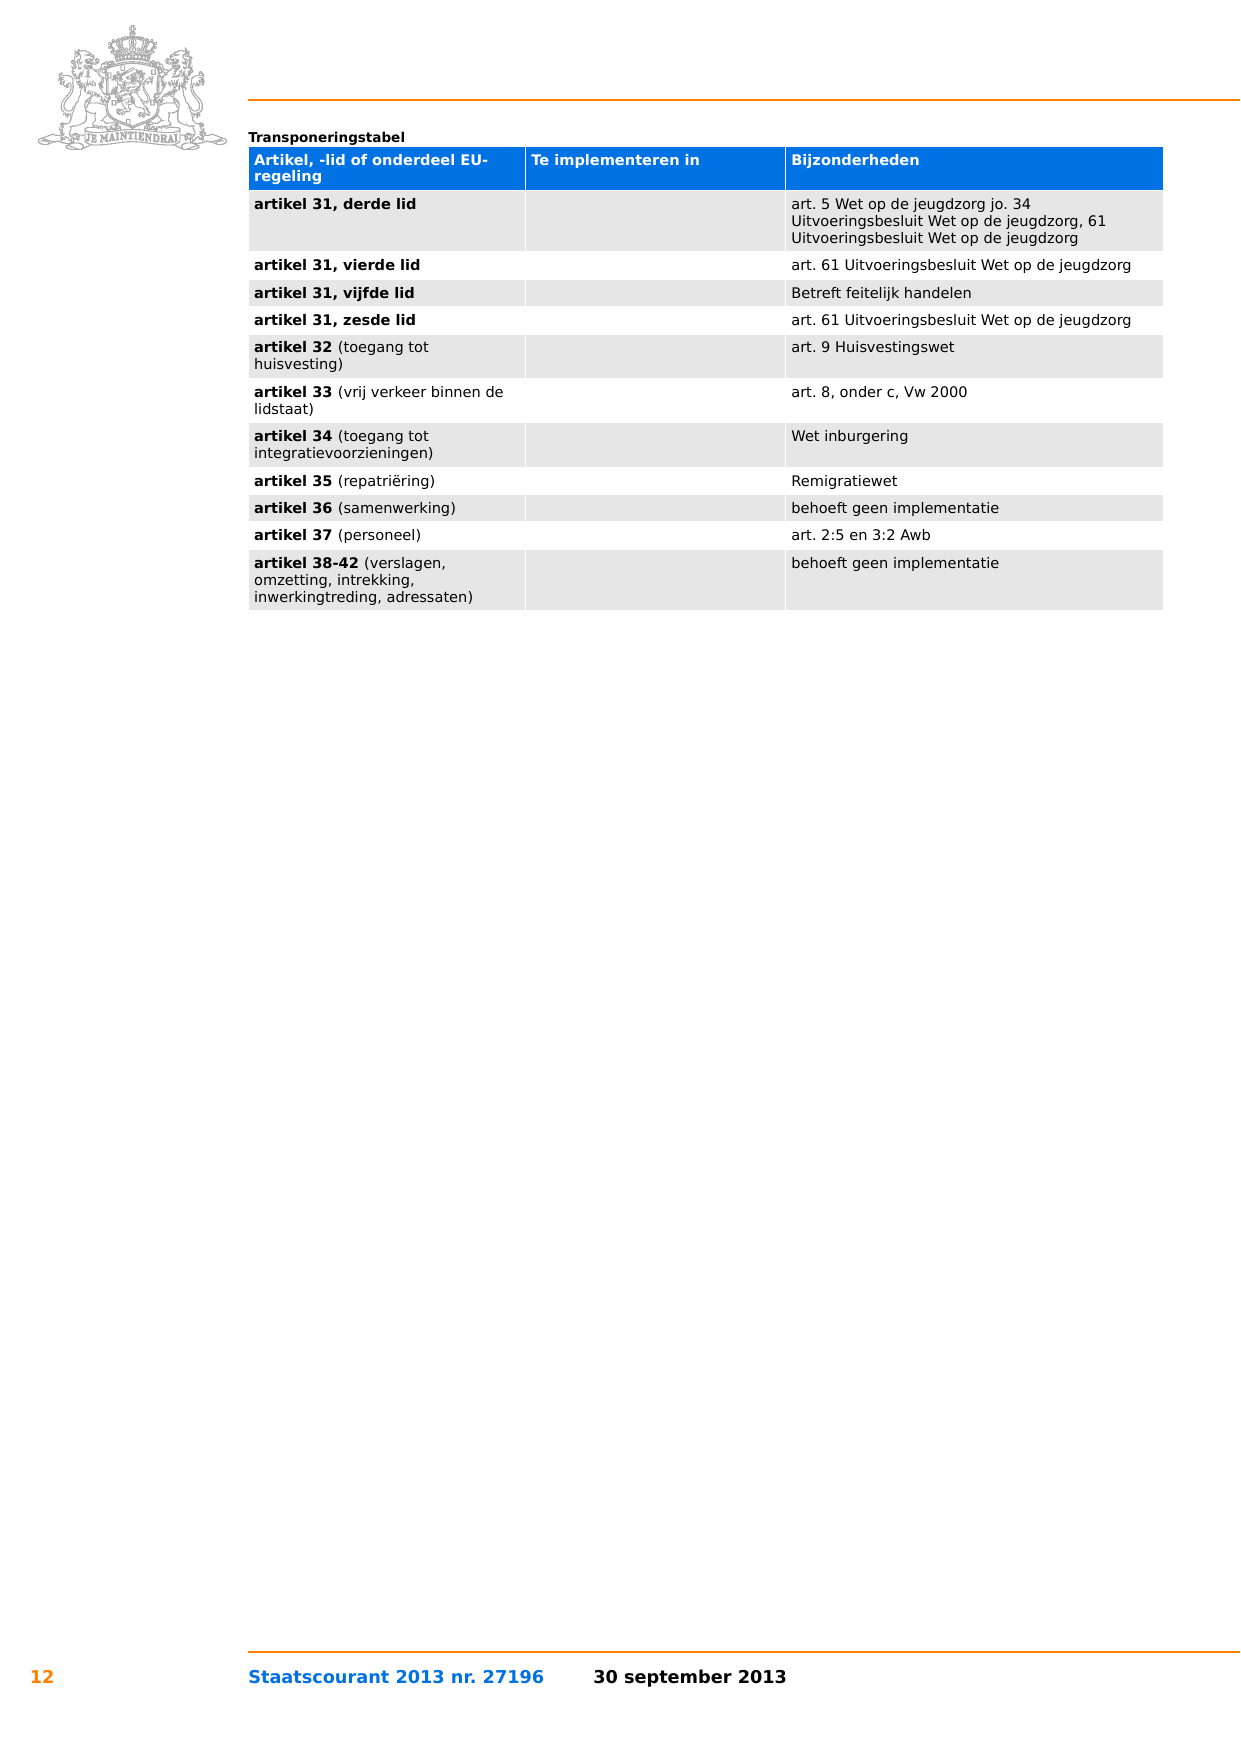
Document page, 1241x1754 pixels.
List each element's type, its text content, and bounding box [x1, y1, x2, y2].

table_cell [526, 253, 785, 279]
table_cell Artikel, -lid of onderdeel EU-regeling [249, 147, 525, 190]
table_cell Te implementeren in [526, 147, 785, 190]
table_cell art. 61 Uitvoeringsbesluit Wet op de jeugdzorg [786, 307, 1163, 333]
table_cell [526, 423, 785, 467]
table_cell art. 2:5 en 3:2 Awb [786, 523, 1163, 549]
table_cell [526, 335, 785, 378]
table_cell [526, 495, 785, 521]
table_cell Wet inburgering [786, 423, 1163, 467]
table_cell artikel 31, vijfde lid [249, 280, 525, 306]
table_cell [526, 523, 785, 549]
table_cell [526, 468, 785, 494]
table_cell [526, 550, 785, 610]
table_cell artikel 31, vierde lid [249, 253, 525, 279]
table_cell artikel 31, derde lid [249, 191, 525, 251]
table_cell art. 9 Huisvestingswet [786, 335, 1163, 378]
table_cell art. 5 Wet op de jeugdzorg jo. 34 Uitvoeringsbesluit Wet op de jeugdzorg, 61 Uitvoeringsbesluit Wet op de jeugdzorg [786, 191, 1163, 251]
table_cell Bijzonderheden [786, 147, 1163, 190]
table_cell artikel 31, zesde lid [249, 307, 525, 333]
table_cell [526, 280, 785, 306]
table_cell Betreft feitelijk handelen [786, 280, 1163, 306]
table_cell artikel 33 (vrij verkeer binnen de lidstaat) [249, 379, 525, 422]
table_cell artikel 38-42 (verslagen, omzetting, intrekking, inwerkingtreding, adressaten) [249, 550, 525, 610]
table_cell [526, 379, 785, 422]
table_cell art. 8, onder c, Vw 2000 [786, 379, 1163, 422]
table_cell artikel 37 (personeel) [249, 523, 525, 549]
table_cell art. 61 Uitvoeringsbesluit Wet op de jeugdzorg [786, 253, 1163, 279]
table_cell [526, 307, 785, 333]
table_cell artikel 35 (repatriëring) [249, 468, 525, 494]
table_cell artikel 34 (toegang tot integratievoorzieningen) [249, 423, 525, 467]
table_header Transponeringstabel [248, 130, 1163, 146]
table_cell behoeft geen implementatie [786, 550, 1163, 610]
table_cell artikel 32 (toegang tot huisvesting) [249, 335, 525, 378]
picture [38, 25, 227, 150]
table_cell artikel 36 (samenwerking) [249, 495, 525, 521]
table_cell [526, 191, 785, 251]
table_cell behoeft geen implementatie [786, 495, 1163, 521]
table_cell Remigratiewet [786, 468, 1163, 494]
